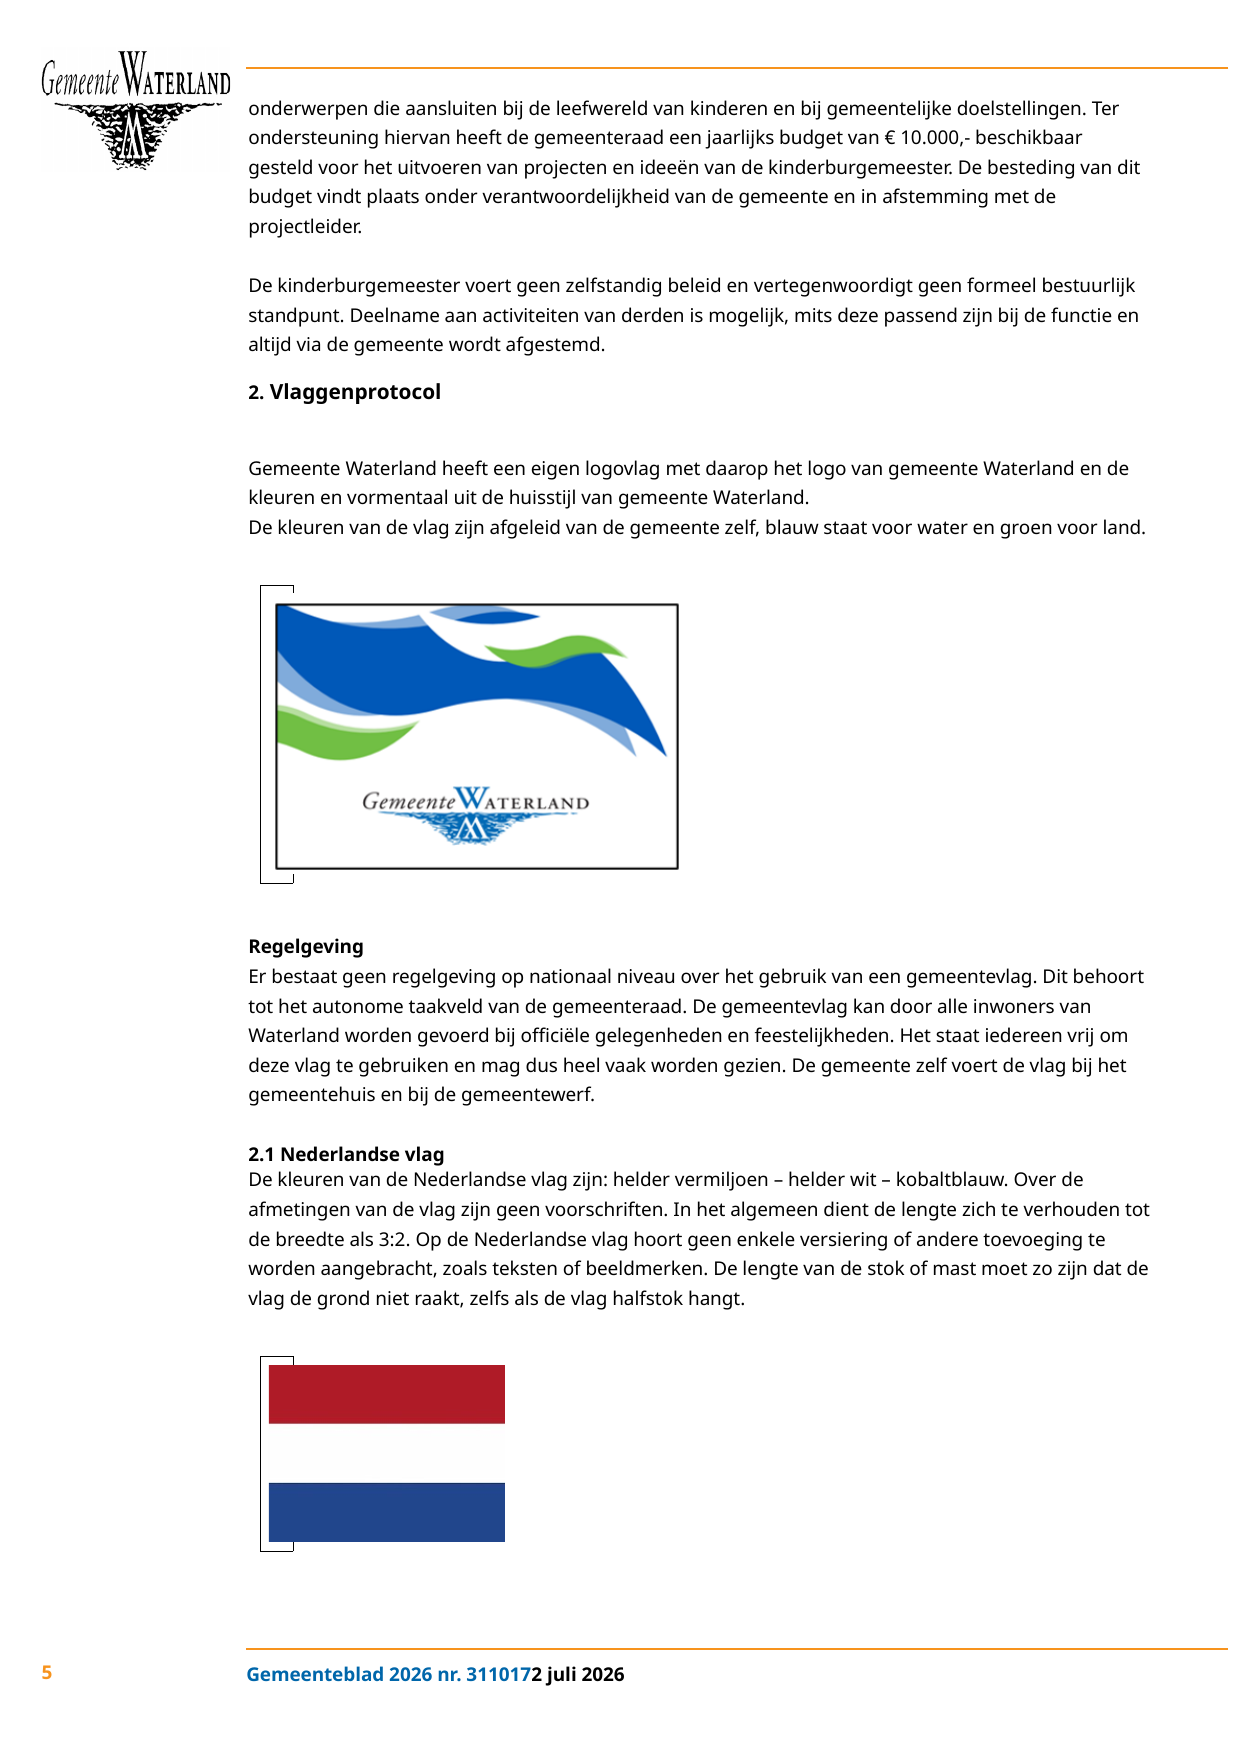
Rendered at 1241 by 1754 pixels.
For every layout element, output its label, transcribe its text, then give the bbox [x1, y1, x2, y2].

text De kleuren van de vlag zijn afgeleid van de gemeente zelf, blauw staat voor water en groen voor land. [248, 514, 1152, 540]
text De kleuren van de Nederlandse vlag zijn: helder vermiljoen – helder wit – kobaltblauw. Over de afmetingen van de vlag zijn geen voorschriften. In het algemeen dient de lengte zich te verhouden tot de breedte als 3:2. Op de Nederlandse vlag hoort geen enkele versiering of andere toevoeging te worden aangebracht, zoals teksten of beeldmerken. De lengte van de stok of mast moet zo zijn dat de vlag de grond niet raakt, zelfs als de vlag halfstok hangt. [248, 1167, 1152, 1311]
text De kinderburgemeester voert geen zelfstandig beleid en vertegenwoordigt geen formeel bestuurlijk standpunt. Deelname aan activiteiten van derden is mogelijk, mits deze passend zijn bij de functie en altijd via de gemeente wordt afgestemd. [248, 272, 1152, 357]
text Er bestaat geen regelgeving op nationaal niveau over het gebruik van een gemeentevlag. Dit behoort tot het autonome taakveld van de gemeenteraad. De gemeentevlag kan door alle inwoners van Waterland worden gevoerd bij officiële gelegenheden en feestelijkheden. Het staat iedereen vrij om deze vlag te gebruiken en mag dus heel vaak worden gezien. De gemeente zelf voert de vlag bij het gemeentehuis en bij de gemeentewerf. [248, 963, 1152, 1107]
text 2.1 Nederlandse vlag [248, 1141, 1152, 1167]
text Gemeente Waterland heeft een eigen logovlag met daarop het logo van gemeente Waterland en de kleuren en vormentaal uit de huisstijl van gemeente Waterland. [248, 455, 1152, 510]
picture [268, 593, 683, 874]
picture [41, 47, 231, 172]
picture [268, 1365, 505, 1542]
text Regelgeving [248, 934, 1152, 959]
text onderwerpen die aansluiten bij de leefwereld van kinderen en bij gemeentelijke doelstellingen. Ter ondersteuning hiervan heeft de gemeenteraad een jaarlijks budget van € 10.000,- beschikbaar gesteld voor het uitvoeren van projecten en ideeën van de kinderburgemeester. De besteding van dit budget vindt plaats onder verantwoordelijkheid van de gemeente en in afstemming met de projectleider. [248, 95, 1152, 239]
text 2. Vlaggenprotocol [248, 377, 1152, 406]
